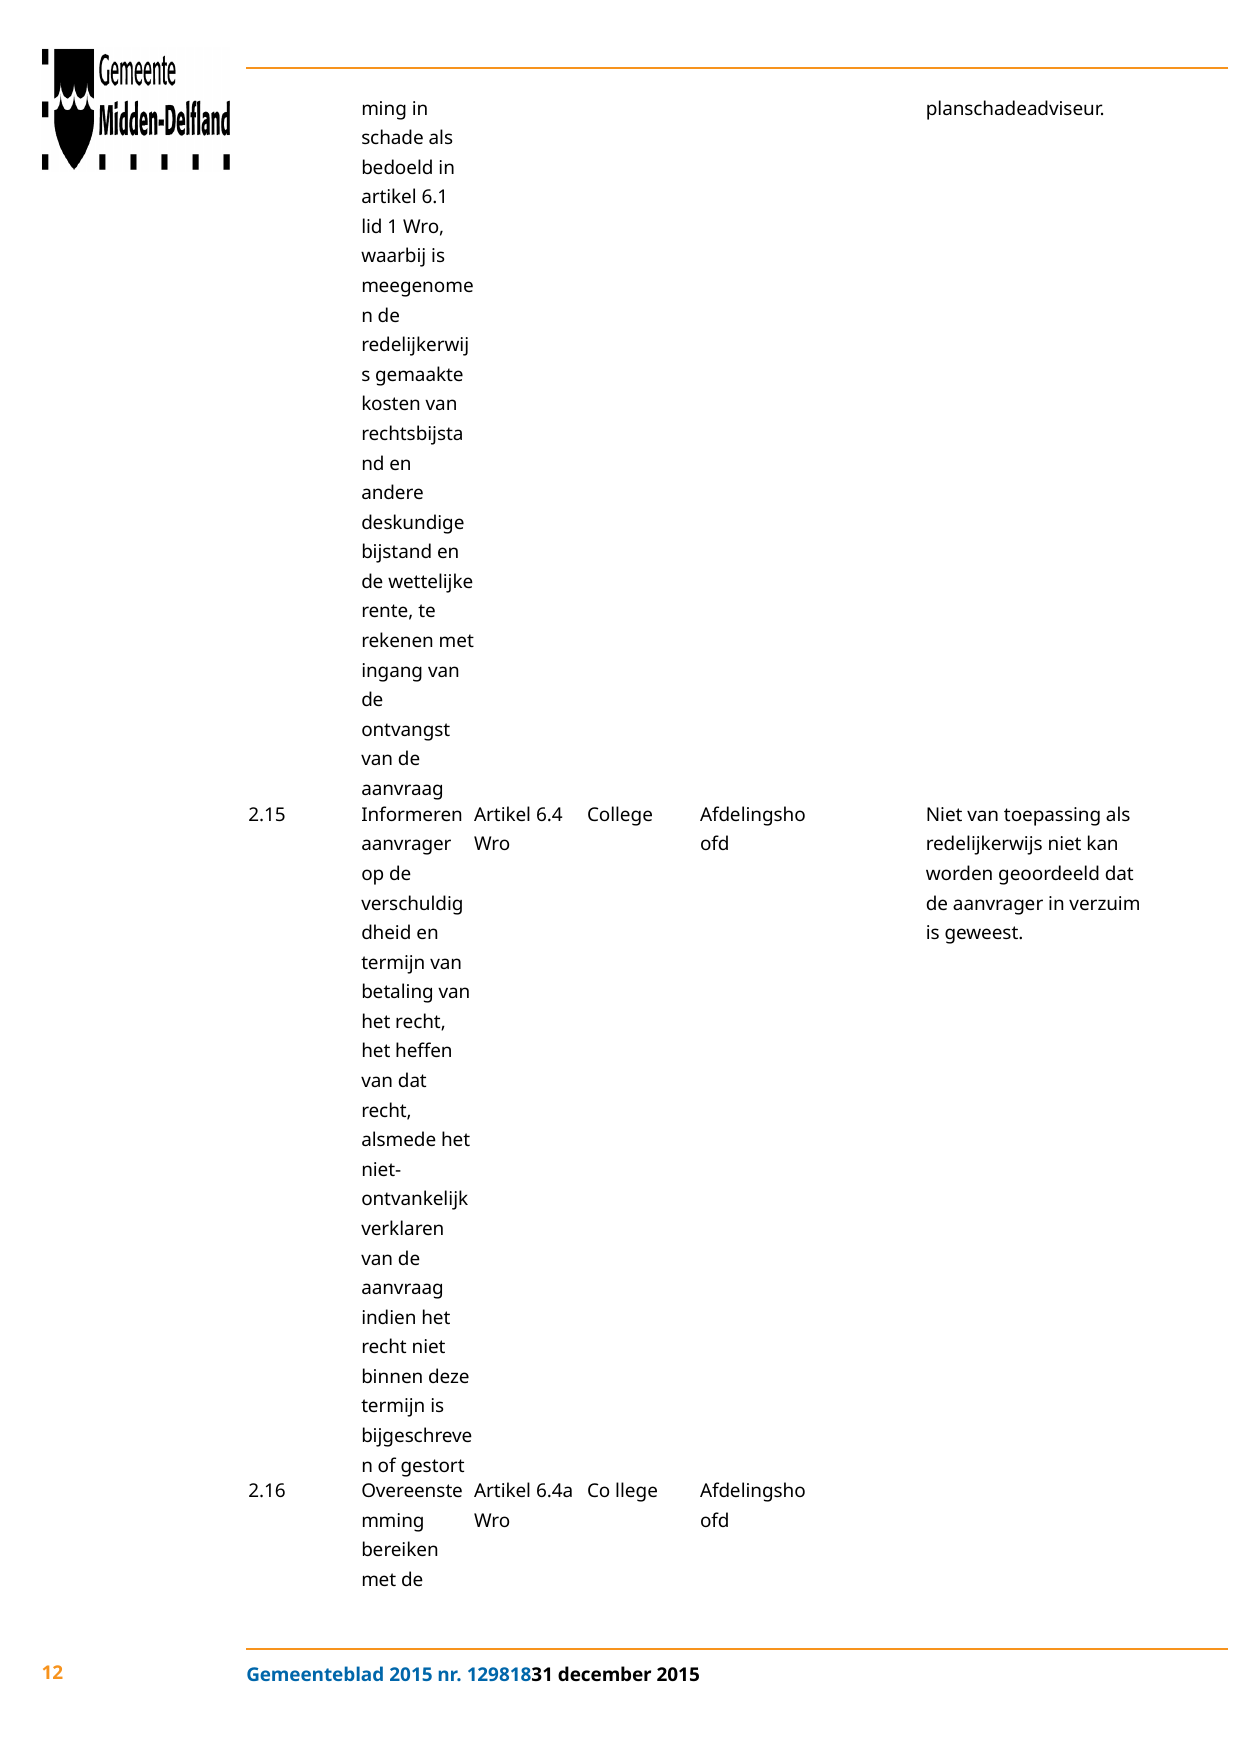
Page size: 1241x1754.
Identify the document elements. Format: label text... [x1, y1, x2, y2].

table_cell Artikel 6.4a Wro [474, 1478, 587, 1592]
table_cell 2.15 [248, 801, 361, 1477]
table_cell [587, 95, 700, 801]
table_cell planschadeadviseur. [926, 95, 1152, 801]
table_cell [248, 95, 361, 801]
picture [41, 47, 231, 172]
table_cell Overeenstemming bereiken met de [361, 1478, 474, 1592]
table_cell ming in schade als bedoeld in artikel 6.1 lid 1 Wro, waarbij is meegenomen de redelijkerwijs gemaakte kosten van rechtsbijstand en andere deskundige bijstand en de wettelijke rente, te rekenen met ingang van de ontvangst van de aanvraag [361, 95, 474, 801]
table_cell Co llege [587, 1478, 700, 1592]
table_cell College [587, 801, 700, 1477]
table_cell Afdelingshoofd [700, 1478, 813, 1592]
table_cell Informeren aanvrager op de verschuldigdheid en termijn van betaling van het recht, het heffen van dat recht, alsmede het niet-ontvankelijk verklaren van de aanvraag indien het recht niet binnen deze termijn is bijgeschreven of gestort [361, 801, 474, 1477]
table_cell Artikel 6.4 Wro [474, 801, 587, 1477]
table_cell [474, 95, 587, 801]
table_cell [813, 95, 926, 801]
table_cell [813, 801, 926, 1477]
table_cell [926, 1478, 1152, 1592]
table_cell Afdelingshoofd [700, 801, 813, 1477]
table_cell [813, 1478, 926, 1592]
table_cell [700, 95, 813, 801]
table_cell Niet van toepassing als redelijkerwijs niet kan worden geoordeeld dat de aanvrager in verzuim is geweest. [926, 801, 1152, 1477]
table_cell 2.16 [248, 1478, 361, 1592]
